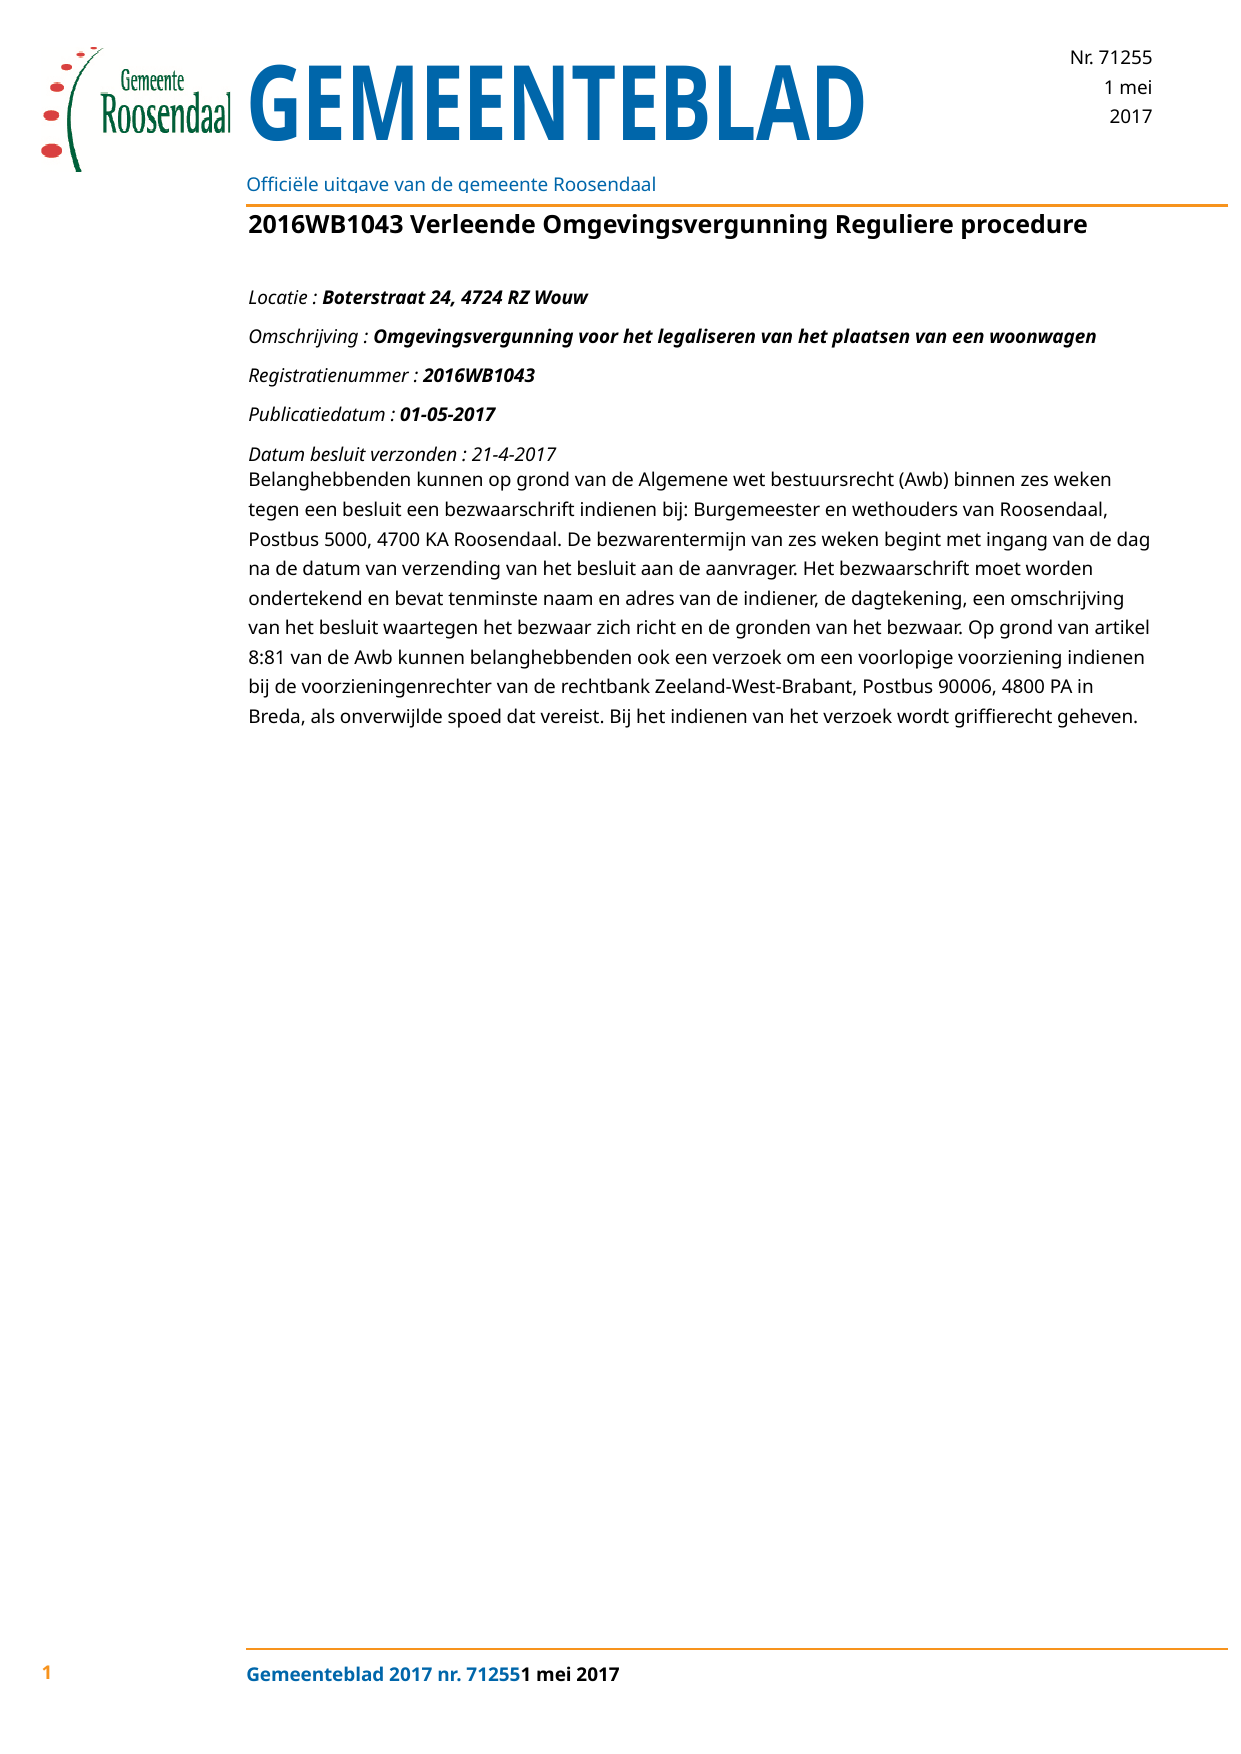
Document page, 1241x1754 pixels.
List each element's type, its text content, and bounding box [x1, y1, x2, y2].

text Belanghebbenden kunnen op grond van de Algemene wet bestuursrecht (Awb) binnen zes weken tegen een besluit een bezwaarschrift indienen bij: Burgemeester en wethouders van Roosendaal, Postbus 5000, 4700 KA Roosendaal. De bezwarentermijn van zes weken begint met ingang van de dag na de datum van verzending van het besluit aan de aanvrager. Het bezwaarschrift moet worden ondertekend en bevat tenminste naam en adres van de indiener, de dagtekening, een omschrijving van het besluit waartegen het bezwaar zich richt en de gronden van het bezwaar. Op grond van artikel 8:81 van de Awb kunnen belanghebbenden ook een verzoek om een voorlopige voorziening indienen bij de voorzieningenrechter van de rechtbank Zeeland-West-Brabant, Postbus 90006, 4800 PA in Breda, als onverwijlde spoed dat vereist. Bij het indienen van het verzoek wordt griffierecht geheven. [248, 467, 1152, 729]
text Publicatiedatum : 01-05-2017 [248, 402, 1152, 427]
text Datum besluit verzonden : 21-4-2017 [248, 441, 1152, 467]
text 2016WB1043 Verleende Omgevingsvergunning Reguliere procedure [248, 207, 1152, 241]
picture [41, 47, 231, 172]
text Registratienummer : 2016WB1043 [248, 362, 1152, 388]
text Omschrijving : Omgevingsvergunning voor het legaliseren van het plaatsen van een woonwagen [248, 323, 1152, 349]
text Locatie : Boterstraat 24, 4724 RZ Wouw [248, 284, 1152, 309]
